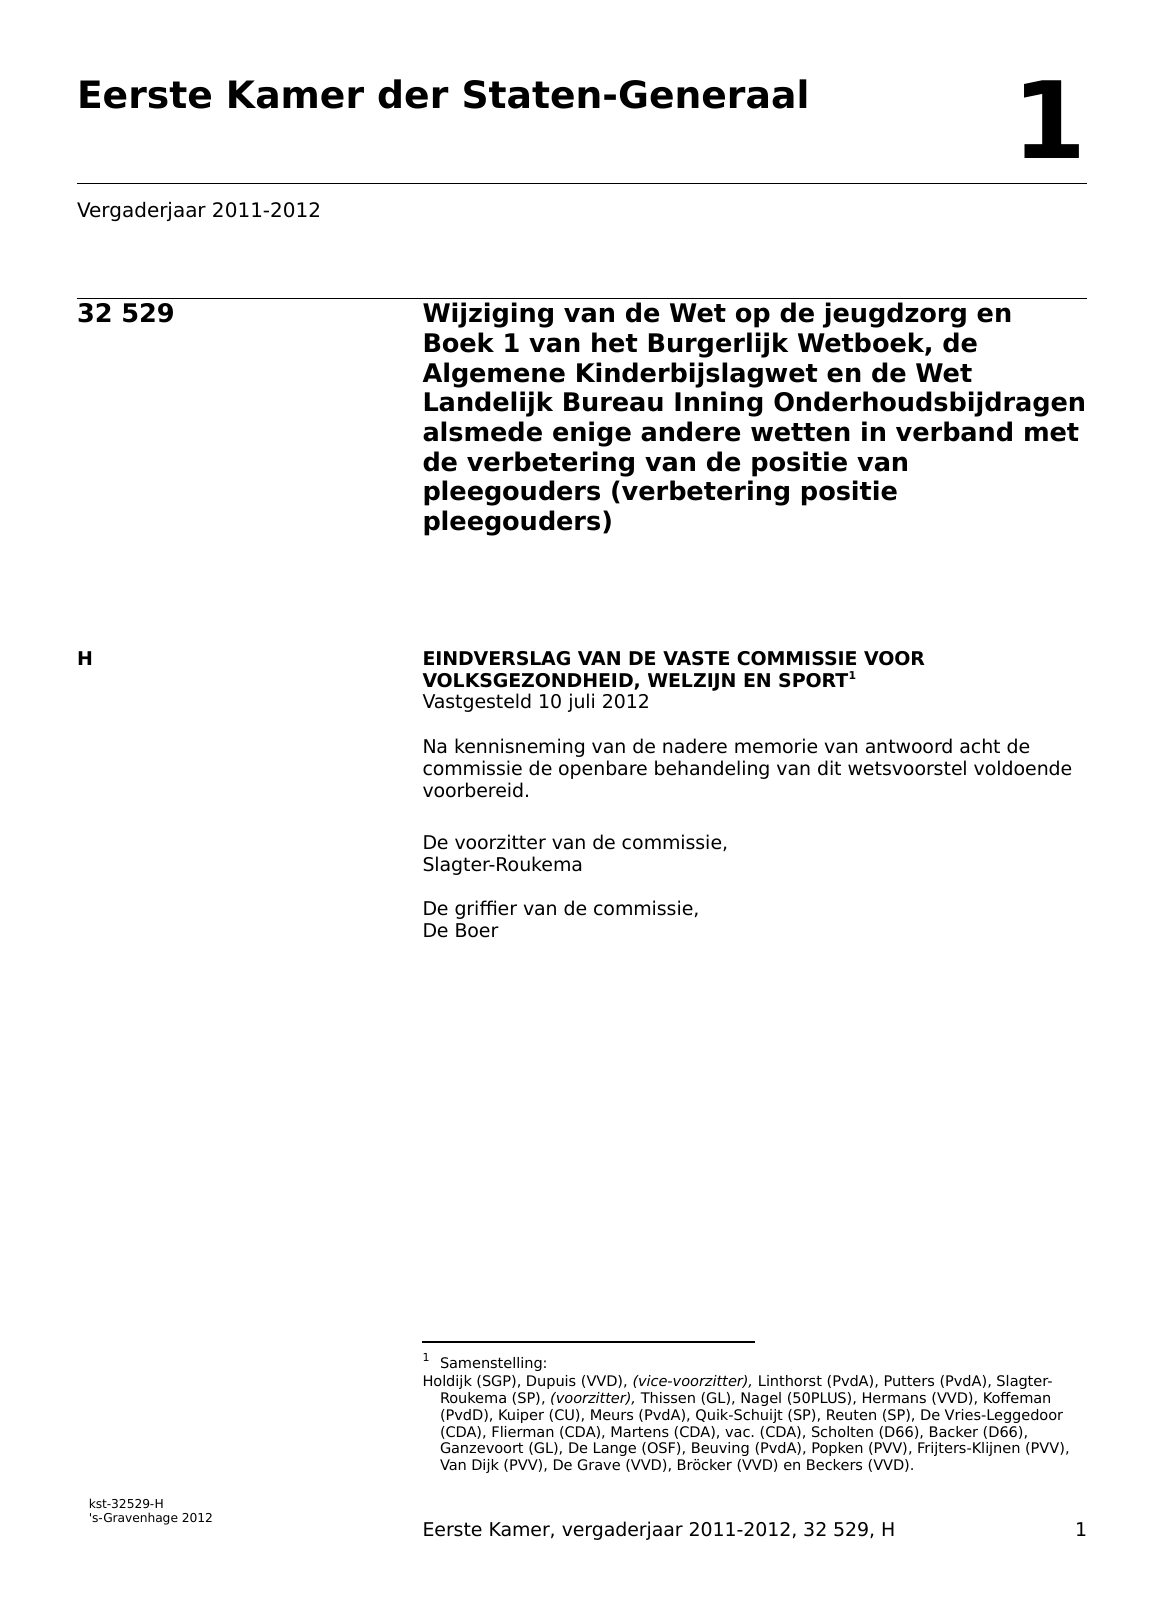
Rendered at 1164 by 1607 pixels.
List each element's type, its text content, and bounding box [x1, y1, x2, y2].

subtitle 32 529 Wijziging van de Wet op de jeugdzorg en Boek 1 van het Burgerlijk Wetboek, de Algemene Kinderbijslagwet en de Wet Landelijk Bureau Inning Onderhoudsbijdragen alsmede enige andere wetten in verband met de verbetering van de positie van pleegouders (verbetering positie pleegouders) [77, 299, 1087, 536]
text Samenstelling: [422, 1351, 1087, 1373]
table_cell Vergaderjaar 2011-2012 [77, 184, 1087, 298]
text De voorzitter van de commissie, Slagter-Roukema [422, 832, 1087, 876]
text 's-Gravenhage 2012 [88, 1511, 323, 1525]
text Vastgesteld 10 juli 2012 [422, 691, 1087, 713]
table_header Eerste Kamer der Staten-Generaal [77, 59, 886, 183]
text kst-32529-H [88, 1497, 323, 1511]
text Holdijk (SGP), Dupuis (VVD), (vice-voorzitter), Linthorst (PvdA), Putters (PvdA), Slagter-Roukema (SP), (voorzitter), Thissen (GL), Nagel (50PLUS), Hermans (VVD), Koffeman (PvdD), Kuiper (CU), Meurs (PvdA), Quik-Schuijt (SP), Reuten (SP), De Vries-Leggedoor (CDA), Flierman (CDA), Martens (CDA), vac. (CDA), Scholten (D66), Backer (D66), Ganzevoort (GL), De Lange (OSF), Beuving (PvdA), Popken (PVV), Frijters-Klijnen (PVV), Van Dijk (PVV), De Grave (VVD), Bröcker (VVD) en Beckers (VVD). [422, 1373, 1087, 1474]
text Na kennisneming van de nadere memorie van antwoord acht de commissie de openbare behandeling van dit wetsvoorstel voldoende voorbereid. [422, 736, 1087, 802]
text De griffier van de commissie, De Boer [422, 898, 1087, 942]
subtitle H EINDVERSLAG VAN DE VASTE COMMISSIE VOOR VOLKSGEZONDHEID, WELZIJN EN SPORT [77, 647, 1087, 691]
table_header 1 [886, 59, 1087, 183]
